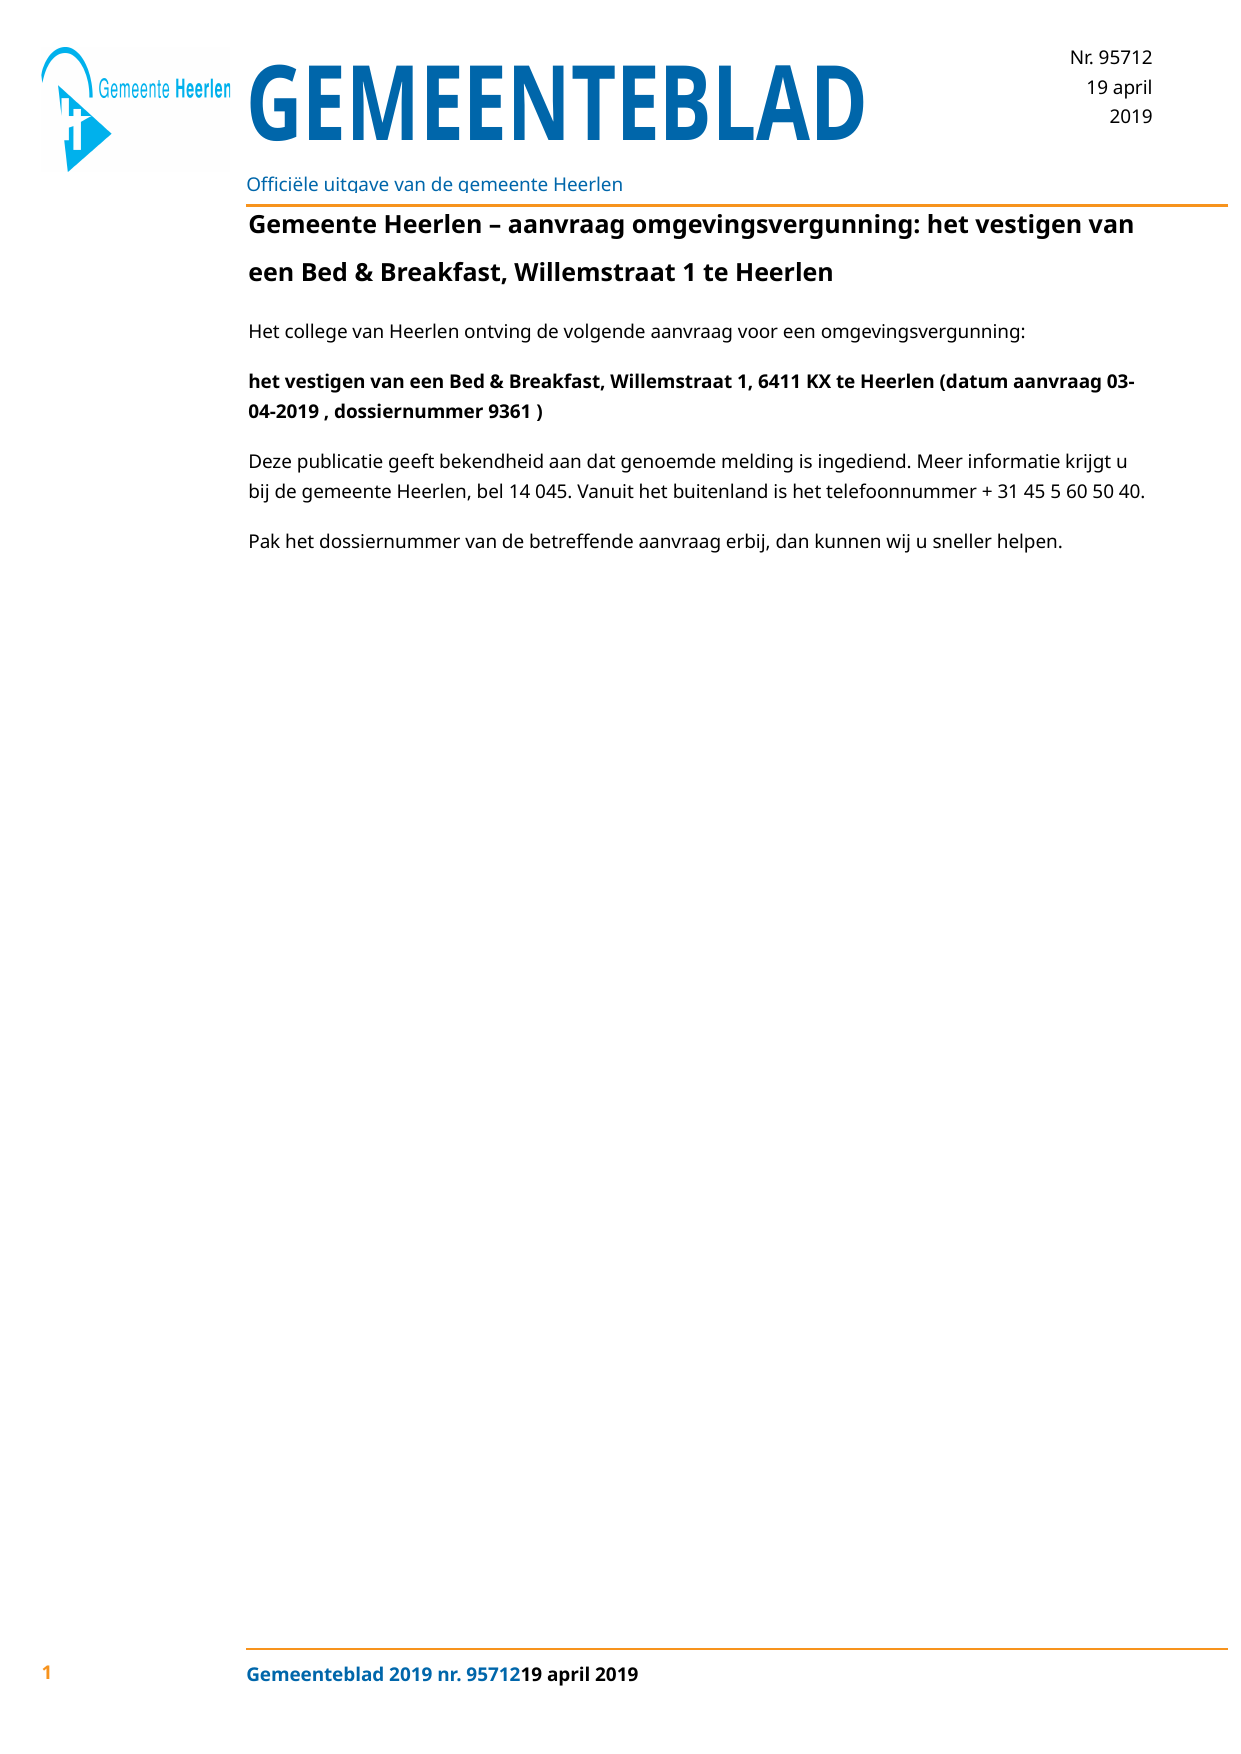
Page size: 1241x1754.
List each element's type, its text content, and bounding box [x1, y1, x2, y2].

picture [41, 47, 231, 172]
picture [41, 47, 58, 70]
text Deze publicatie geeft bekendheid aan dat genoemde melding is ingediend. Meer informatie krijgt u bij de gemeente Heerlen, bel 14 045. Vanuit het buitenland is het telefoonnummer + 31 45 5 60 50 40. [248, 448, 1152, 504]
text Pak het dossiernummer van de betreffende aanvraag erbij, dan kunnen wij u sneller helpen. [248, 528, 1152, 554]
text het vestigen van een Bed & Breakfast, Willemstraat 1, 6411 KX te Heerlen (datum aanvraag 03-04-2019 , dossiernummer 9361 ) [248, 368, 1152, 424]
text Het college van Heerlen ontving de volgende aanvraag voor een omgevingsvergunning: [248, 318, 1152, 344]
text Gemeente Heerlen – aanvraag omgevingsvergunning: het vestigen van een Bed & Breakfast, Willemstraat 1 te Heerlen [248, 207, 1152, 288]
